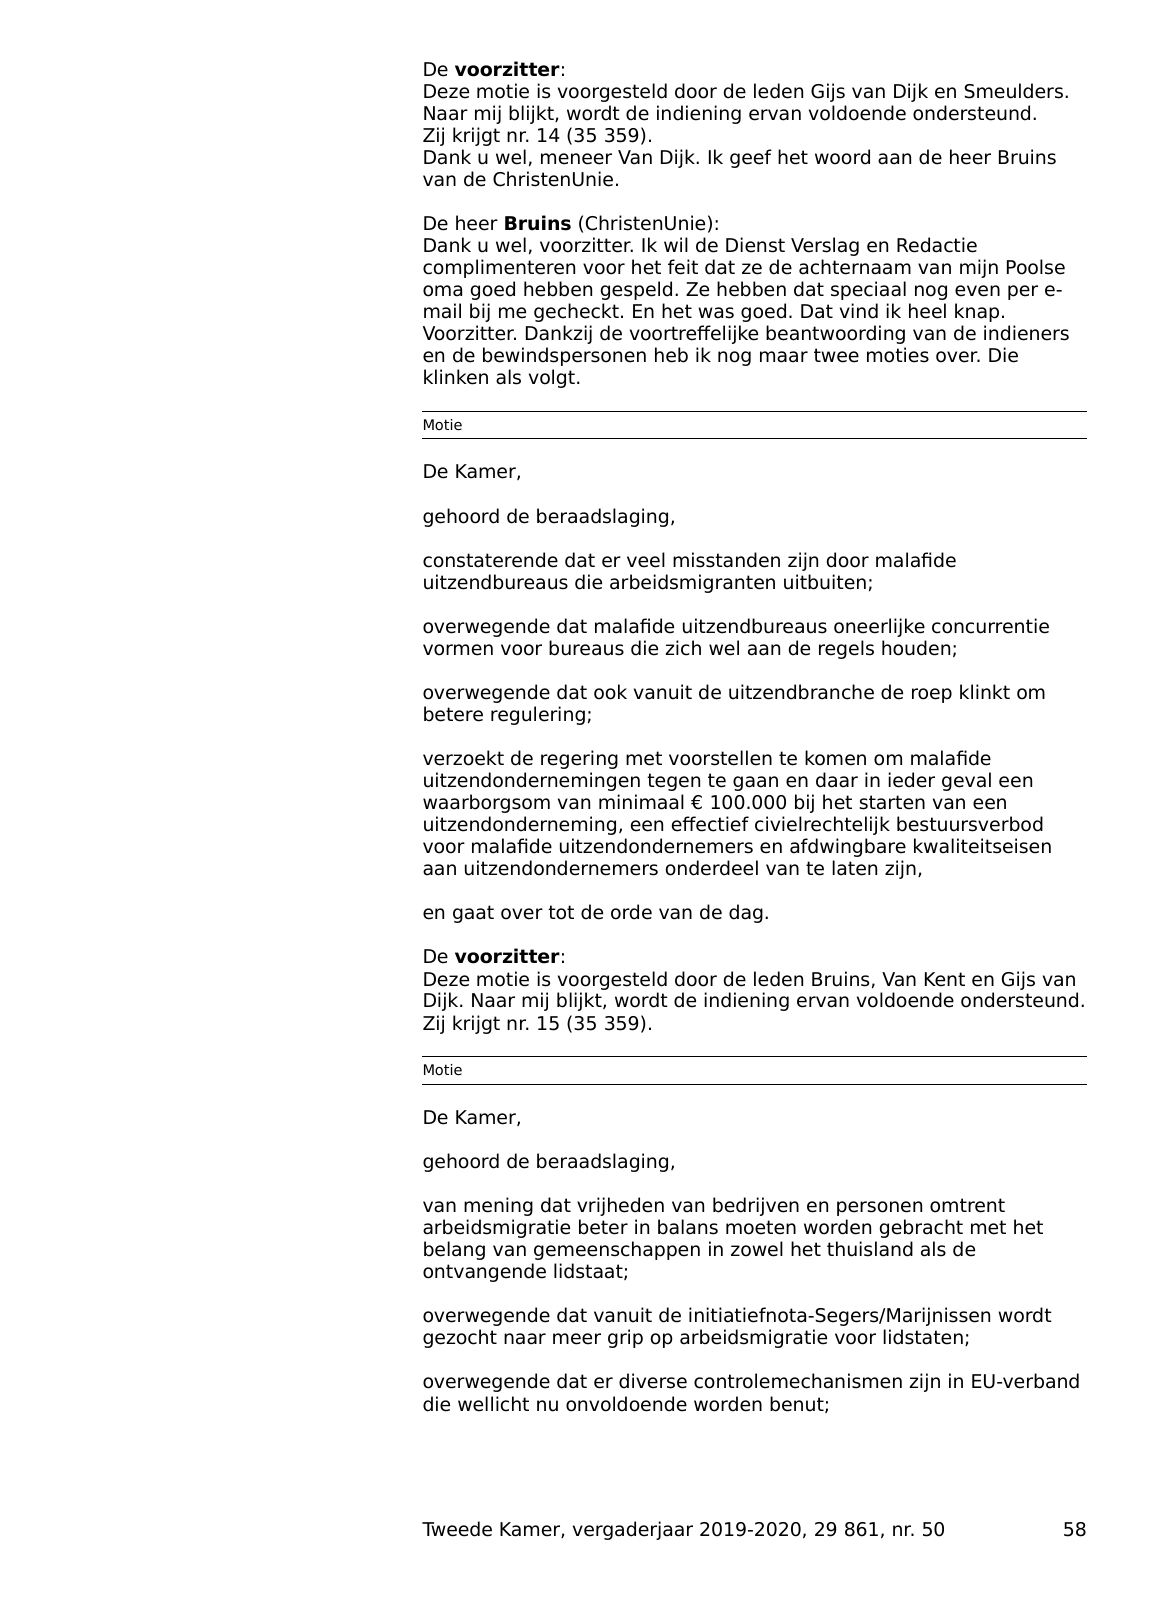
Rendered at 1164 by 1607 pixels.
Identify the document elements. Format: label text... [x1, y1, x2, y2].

text Deze motie is voorgesteld door de leden Bruins, Van Kent en Gijs van Dijk. Naar mij blijkt, wordt de indiening ervan voldoende ondersteund. [422, 968, 1087, 1012]
text De Kamer, [422, 461, 1087, 483]
text Voorzitter. Dankzij de voortreffelijke beantwoording van de indieners en de bewindspersonen heb ik nog maar twee moties over. Die klinken als volgt. [422, 323, 1087, 389]
text De heer Bruins (ChristenUnie): [422, 213, 1087, 235]
text Dank u wel, voorzitter. Ik wil de Dienst Verslag en Redactie complimenteren voor het feit dat ze de achternaam van mijn Poolse oma goed hebben gespeld. Ze hebben dat speciaal nog even per e-mail bij me gecheckt. En het was goed. Dat vind ik heel knap. [422, 235, 1087, 323]
text Deze motie is voorgesteld door de leden Gijs van Dijk en Smeulders. Naar mij blijkt, wordt de indiening ervan voldoende ondersteund. [422, 81, 1087, 125]
text De voorzitter: [422, 59, 1087, 81]
text van mening dat vrijheden van bedrijven en personen omtrent arbeidsmigratie beter in balans moeten worden gebracht met het belang van gemeenschappen in zowel het thuisland als de ontvangende lidstaat; [422, 1195, 1087, 1283]
text constaterende dat er veel misstanden zijn door malafide uitzendbureaus die arbeidsmigranten uitbuiten; [422, 550, 1087, 594]
table_header Motie [422, 1057, 1087, 1084]
text overwegende dat malafide uitzendbureaus oneerlijke concurrentie vormen voor bureaus die zich wel aan de regels houden; [422, 616, 1087, 660]
text De voorzitter: [422, 946, 1087, 968]
text Zij krijgt nr. 14 (35 359). [422, 125, 1087, 147]
text Dank u wel, meneer Van Dijk. Ik geef het woord aan de heer Bruins van de ChristenUnie. [422, 147, 1087, 191]
text gehoord de beraadslaging, [422, 1151, 1087, 1173]
text Zij krijgt nr. 15 (35 359). [422, 1012, 1087, 1034]
text gehoord de beraadslaging, [422, 506, 1087, 528]
text overwegende dat ook vanuit de uitzendbranche de roep klinkt om betere regulering; [422, 682, 1087, 726]
table_header Motie [422, 412, 1087, 438]
text overwegende dat er diverse controlemechanismen zijn in EU-verband die wellicht nu onvoldoende worden benut; [422, 1371, 1087, 1415]
text en gaat over tot de orde van de dag. [422, 902, 1087, 924]
text overwegende dat vanuit de initiatiefnota-Segers/Marijnissen wordt gezocht naar meer grip op arbeidsmigratie voor lidstaten; [422, 1305, 1087, 1349]
text De Kamer, [422, 1107, 1087, 1129]
text verzoekt de regering met voorstellen te komen om malafide uitzendondernemingen tegen te gaan en daar in ieder geval een waarborgsom van minimaal € 100.000 bij het starten van een uitzendonderneming, een effectief civielrechtelijk bestuursverbod voor malafide uitzendondernemers en afdwingbare kwaliteitseisen aan uitzendondernemers onderdeel van te laten zijn, [422, 748, 1087, 880]
